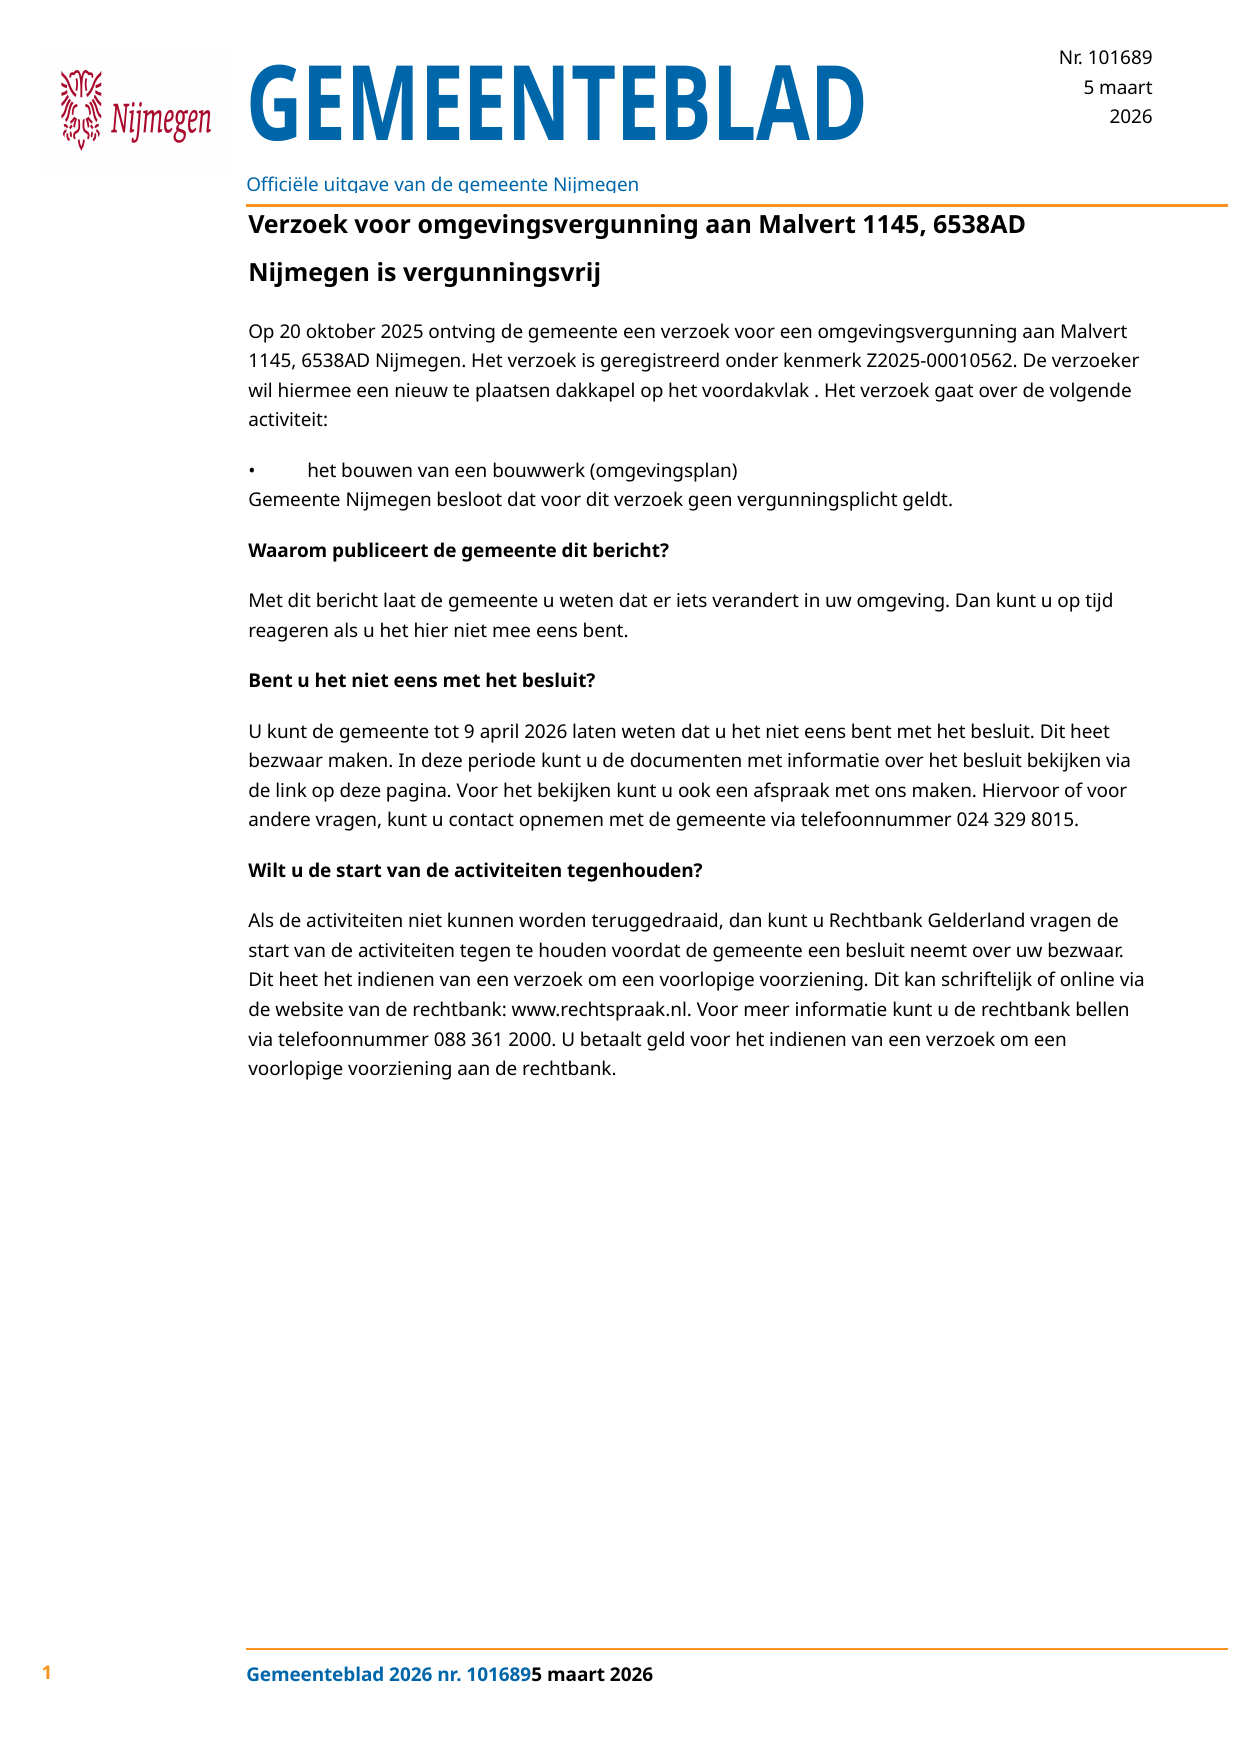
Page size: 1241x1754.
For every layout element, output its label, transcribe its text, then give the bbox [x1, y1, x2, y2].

text Wilt u de start van de activiteiten tegenhouden? [248, 857, 1152, 883]
text Gemeente Nijmegen besloot dat voor dit verzoek geen vergunningsplicht geldt. [248, 487, 1152, 512]
text Bent u het niet eens met het besluit? [248, 667, 1152, 693]
list het bouwen van een bouwwerk (omgevingsplan) [248, 457, 1152, 483]
text Als de activiteiten niet kunnen worden teruggedraaid, dan kunt u Rechtbank Gelderland vragen de start van de activiteiten tegen te houden voordat de gemeente een besluit neemt over uw bezwaar. Dit heet het indienen van een verzoek om een voorlopige voorziening. Dit kan schriftelijk of online via de website van de rechtbank: www.rechtspraak.nl. Voor meer informatie kunt u de rechtbank bellen via telefoonnummer 088 361 2000. U betaalt geld voor het indienen van een verzoek om een voorlopige voorziening aan de rechtbank. [248, 907, 1152, 1081]
text Verzoek voor omgevingsvergunning aan Malvert 1145, 6538AD Nijmegen is vergunningsvrij [248, 207, 1152, 288]
text Waarom publiceert de gemeente dit bericht? [248, 537, 1152, 563]
text Op 20 oktober 2025 ontving de gemeente een verzoek voor een omgevingsvergunning aan Malvert 1145, 6538AD Nijmegen. Het verzoek is geregistreerd onder kenmerk Z2025-00010562. De verzoeker wil hiermee een nieuw te plaatsen dakkapel op het voordakvlak . Het verzoek gaat over de volgende activiteit: [248, 318, 1152, 432]
text Met dit bericht laat de gemeente u weten dat er iets verandert in uw omgeving. Dan kunt u op tijd reageren als u het hier niet mee eens bent. [248, 587, 1152, 643]
picture [41, 47, 231, 172]
text U kunt de gemeente tot 9 april 2026 laten weten dat u het niet eens bent met het besluit. Dit heet bezwaar maken. In deze periode kunt u de documenten met informatie over het besluit bekijken via de link op deze pagina. Voor het bekijken kunt u ook een afspraak met ons maken. Hiervoor of voor andere vragen, kunt u contact opnemen met de gemeente via telefoonnummer 024 329 8015. [248, 718, 1152, 832]
